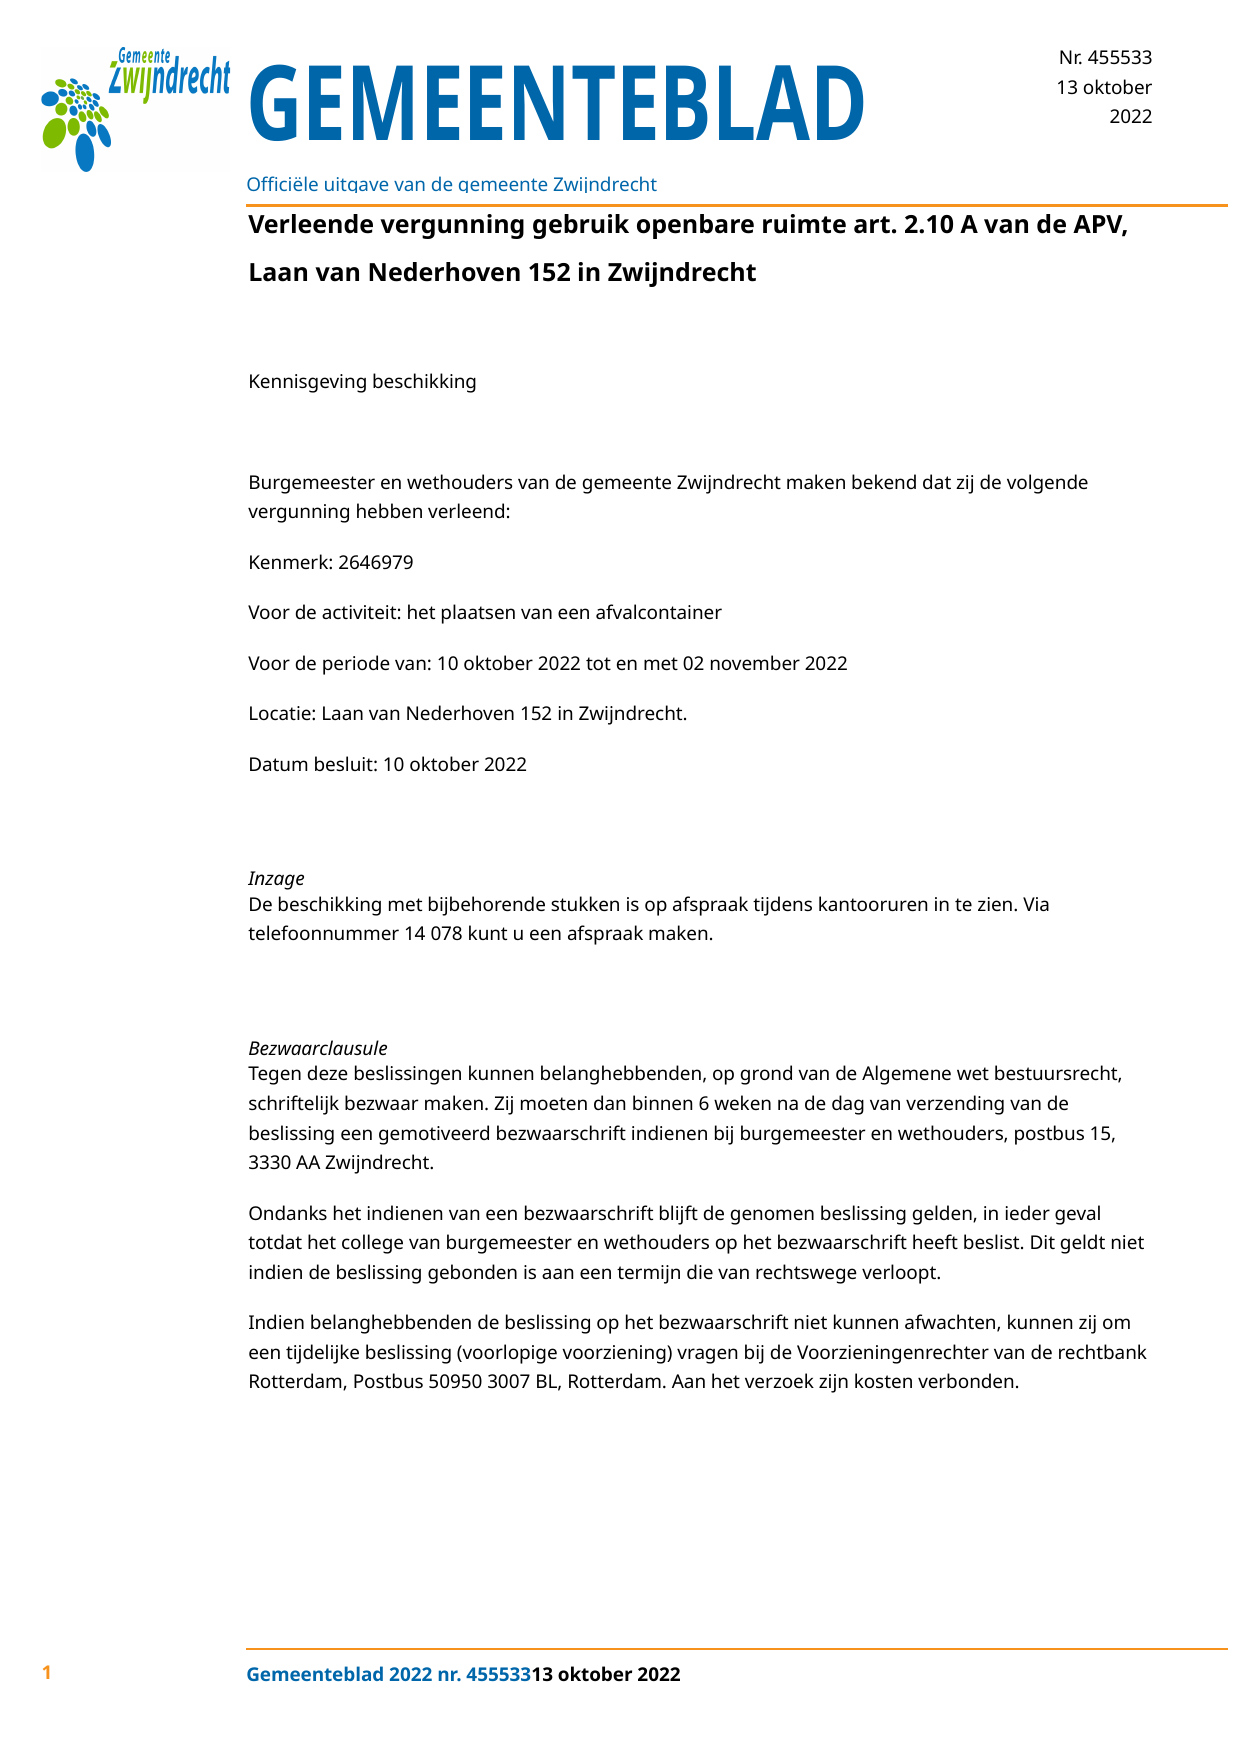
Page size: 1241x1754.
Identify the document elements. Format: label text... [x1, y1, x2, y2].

picture [41, 47, 231, 172]
text Locatie: Laan van Nederhoven 152 in Zwijndrecht. [248, 700, 1152, 726]
text Voor de periode van: 10 oktober 2022 tot en met 02 november 2022 [248, 650, 1152, 676]
text Indien belanghebbenden de beslissing op het bezwaarschrift niet kunnen afwachten, kunnen zij om een tijdelijke beslissing (voorlopige voorziening) vragen bij de Voorzieningenrechter van de rechtbank Rotterdam, Postbus 50950 3007 BL, Rotterdam. Aan het verzoek zijn kosten verbonden. [248, 1309, 1152, 1394]
text Tegen deze beslissingen kunnen belanghebbenden, op grond van de Algemene wet bestuursrecht, schriftelijk bezwaar maken. Zij moeten dan binnen 6 weken na de dag van verzending van de beslissing een gemotiveerd bezwaarschrift indienen bij burgemeester en wethouders, postbus 15, 3330 AA Zwijndrecht. [248, 1061, 1152, 1175]
text De beschikking met bijbehorende stukken is op afspraak tijdens kantooruren in te zien. Via telefoonnummer 14 078 kunt u een afspraak maken. [248, 891, 1152, 946]
text Ondanks het indienen van een bezwaarschrift blijft de genomen beslissing gelden, in ieder geval totdat het college van burgemeester en wethouders op het bezwaarschrift heeft beslist. Dit geldt niet indien de beslissing gebonden is aan een termijn die van rechtswege verloopt. [248, 1200, 1152, 1285]
text Burgemeester en wethouders van de gemeente Zwijndrecht maken bekend dat zij de volgende vergunning hebben verleend: [248, 469, 1152, 524]
text Kennisgeving beschikking [248, 368, 1152, 394]
text Voor de activiteit: het plaatsen van een afvalcontainer [248, 599, 1152, 625]
text Inzage [248, 865, 1152, 891]
text Bezwaarclausule [248, 1035, 1152, 1061]
text Kenmerk: 2646979 [248, 549, 1152, 575]
text Datum besluit: 10 oktober 2022 [248, 751, 1152, 777]
text Verleende vergunning gebruik openbare ruimte art. 2.10 A van de APV, Laan van Nederhoven 152 in Zwijndrecht [248, 207, 1152, 288]
